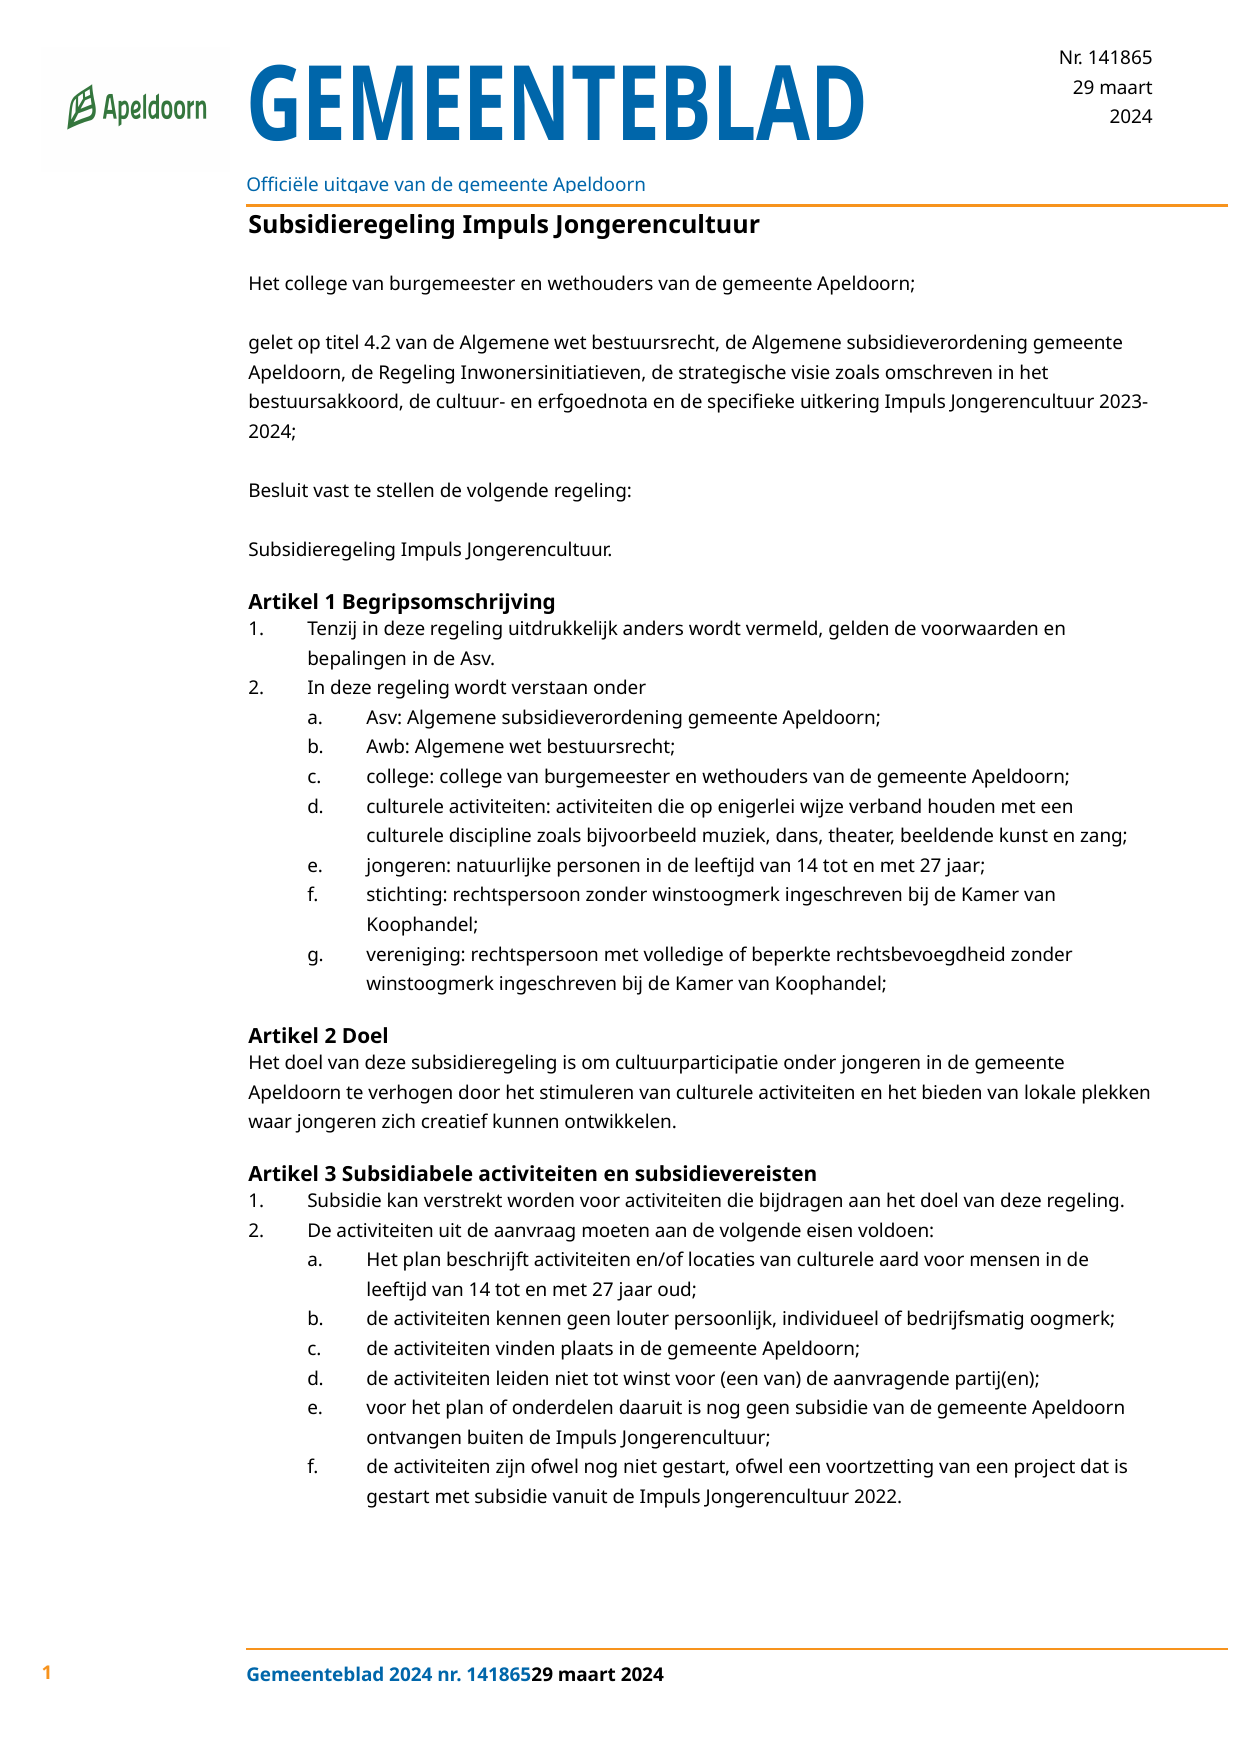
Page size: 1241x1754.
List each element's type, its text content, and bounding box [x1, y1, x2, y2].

list Awb: Algemene wet bestuursrecht; [307, 734, 1152, 759]
list de activiteiten zijn ofwel nog niet gestart, ofwel een voortzetting van een project dat is gestart met subsidie vanuit de Impuls Jongerencultuur 2022. [307, 1453, 1152, 1509]
list college: college van burgemeester en wethouders van de gemeente Apeldoorn; [307, 763, 1152, 789]
list vereniging: rechtspersoon met volledige of beperkte rechtsbevoegdheid zonder winstoogmerk ingeschreven bij de Kamer van Koophandel; [307, 941, 1152, 996]
text Besluit vast te stellen de volgende regeling: [248, 477, 1152, 503]
list de activiteiten kennen geen louter persoonlijk, individueel of bedrijfsmatig oogmerk; [307, 1306, 1152, 1331]
list Asv: Algemene subsidieverordening gemeente Apeldoorn; [307, 704, 1152, 730]
text gelet op titel 4.2 van de Algemene wet bestuursrecht, de Algemene subsidieverordening gemeente Apeldoorn, de Regeling Inwonersinitiatieven, de strategische visie zoals omschreven in het bestuursakkoord, de cultuur- en erfgoednota en de specifieke uitkering Impuls Jongerencultuur 2023-2024; [248, 329, 1152, 444]
text Artikel 2 Doel [248, 1021, 1152, 1049]
list culturele activiteiten: activiteiten die op enigerlei wijze verband houden met een culturele discipline zoals bijvoorbeeld muziek, dans, theater, beeldende kunst en zang; [307, 793, 1152, 848]
list de activiteiten leiden niet tot winst voor (een van) de aanvragende partij(en); [307, 1365, 1152, 1391]
text Het doel van deze subsidieregeling is om cultuurparticipatie onder jongeren in de gemeente Apeldoorn te verhogen door het stimuleren van culturele activiteiten en het bieden van lokale plekken waar jongeren zich creatief kunnen ontwikkelen. [248, 1049, 1152, 1134]
list In deze regeling wordt verstaan onder [248, 674, 1152, 700]
list de activiteiten vinden plaats in de gemeente Apeldoorn; [307, 1335, 1152, 1361]
text Subsidieregeling Impuls Jongerencultuur [248, 207, 1152, 241]
text Subsidieregeling Impuls Jongerencultuur. [248, 537, 1152, 562]
text Het college van burgemeester en wethouders van de gemeente Apeldoorn; [248, 270, 1152, 296]
text Artikel 1 Begripsomschrijving [248, 587, 1152, 615]
text Artikel 3 Subsidiabele activiteiten en subsidievereisten [248, 1159, 1152, 1187]
list voor het plan of onderdelen daaruit is nog geen subsidie van de gemeente Apeldoorn ontvangen buiten de Impuls Jongerencultuur; [307, 1394, 1152, 1450]
picture [41, 47, 231, 172]
list jongeren: natuurlijke personen in de leeftijd van 14 tot en met 27 jaar; [307, 852, 1152, 878]
list Tenzij in deze regeling uitdrukkelijk anders wordt vermeld, gelden de voorwaarden en bepalingen in de Asv. [248, 615, 1152, 671]
list Subsidie kan verstrekt worden voor activiteiten die bijdragen aan het doel van deze regeling. [248, 1187, 1152, 1213]
list De activiteiten uit de aanvraag moeten aan de volgende eisen voldoen: [248, 1217, 1152, 1243]
list stichting: rechtspersoon zonder winstoogmerk ingeschreven bij de Kamer van Koophandel; [307, 882, 1152, 937]
list Het plan beschrijft activiteiten en/of locaties van culturele aard voor mensen in de leeftijd van 14 tot en met 27 jaar oud; [307, 1246, 1152, 1302]
